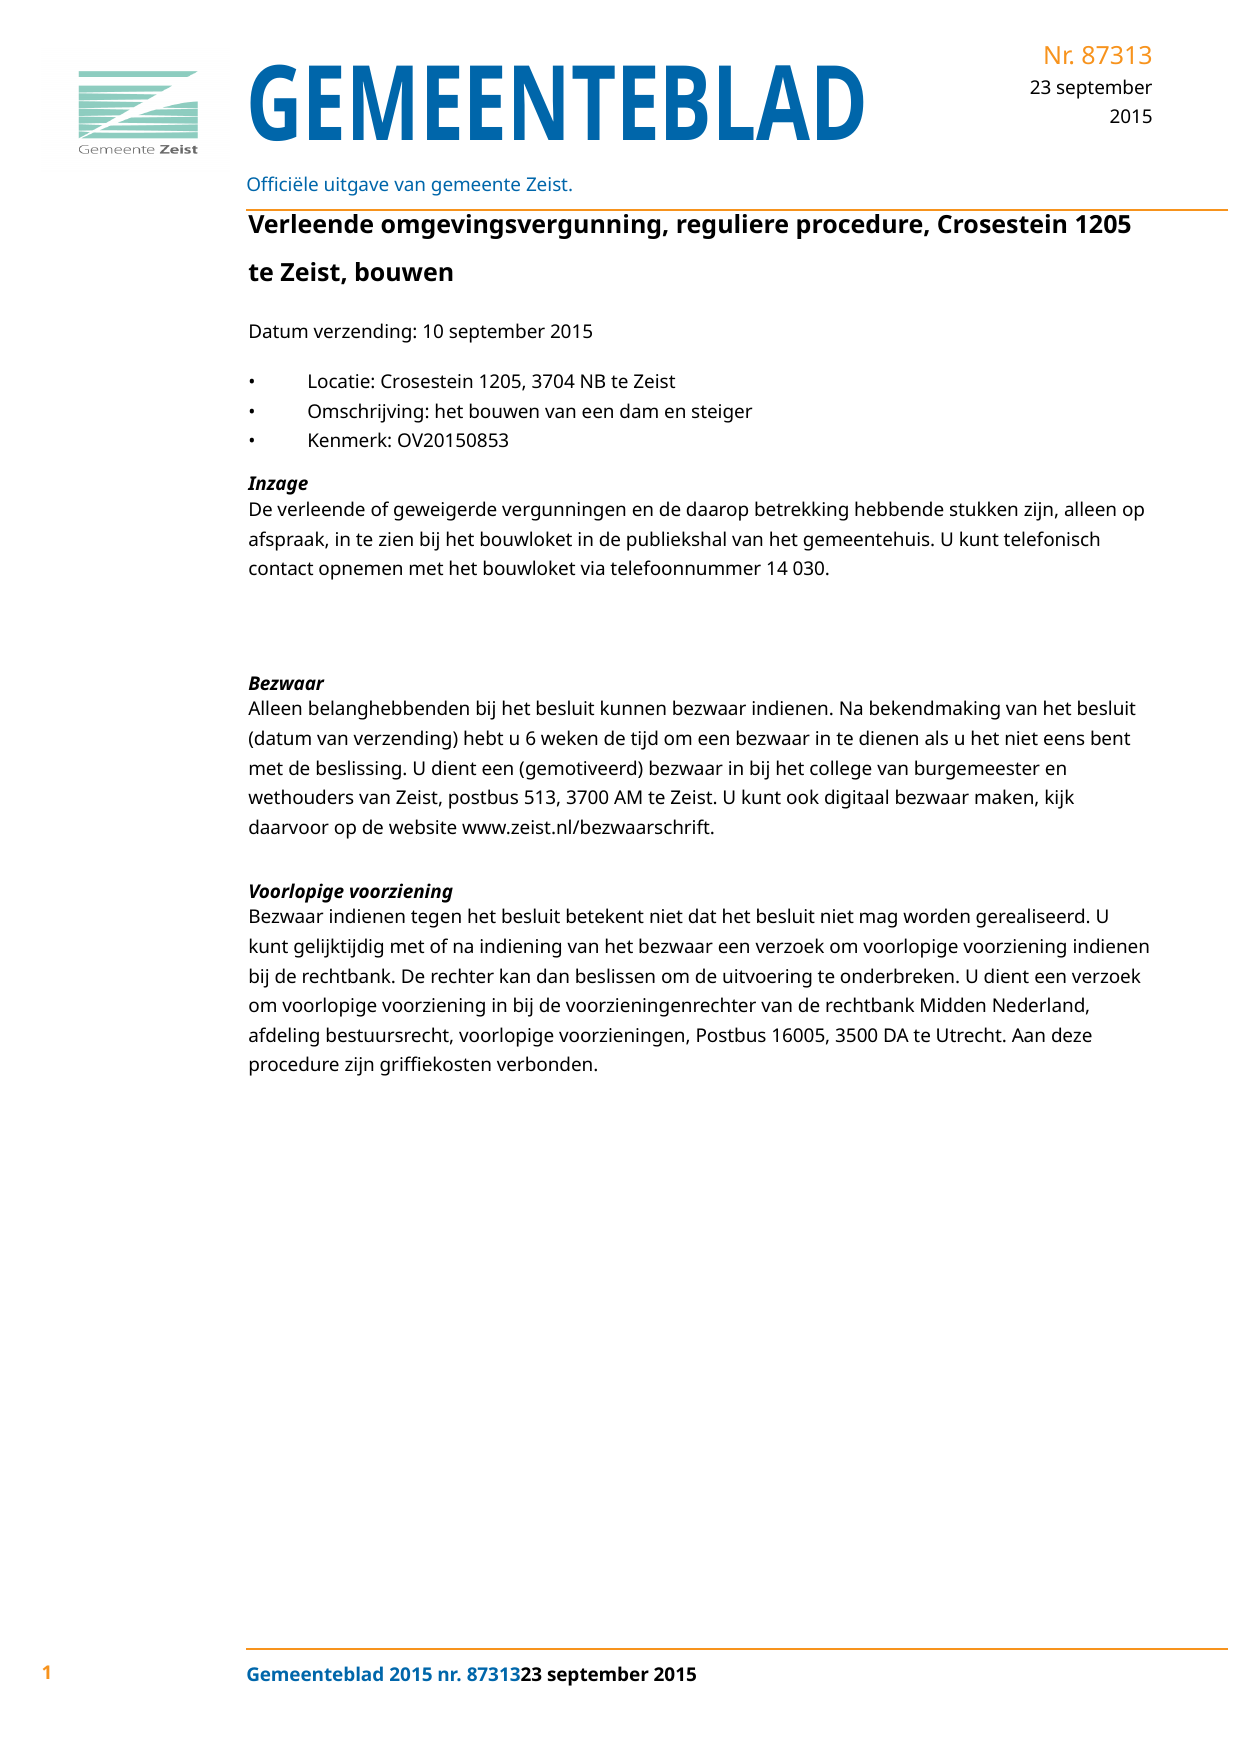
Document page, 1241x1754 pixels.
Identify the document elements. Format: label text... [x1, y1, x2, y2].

text Datum verzending: 10 september 2015 [248, 318, 1152, 344]
text Voorlopige voorziening [248, 878, 1152, 904]
list Omschrijving: het bouwen van een dam en steiger [248, 398, 1152, 424]
text Bezwaar indienen tegen het besluit betekent niet dat het besluit niet mag worden gerealiseerd. U kunt gelijktijdig met of na indiening van het bezwaar een verzoek om voorlopige voorziening indienen bij de rechtbank. De rechter kan dan beslissen om de uitvoering te onderbreken. U dient een verzoek om voorlopige voorziening in bij de voorzieningenrechter van de rechtbank Midden Nederland, afdeling bestuursrecht, voorlopige voorzieningen, Postbus 16005, 3500 DA te Utrecht. Aan deze procedure zijn griffiekosten verbonden. [248, 904, 1152, 1077]
picture [41, 47, 231, 172]
text Bezwaar [248, 670, 1152, 696]
text Inzage [248, 471, 1152, 496]
text De verleende of geweigerde vergunningen en de daarop betrekking hebbende stukken zijn, alleen op afspraak, in te zien bij het bouwloket in de publiekshal van het gemeentehuis. U kunt telefonisch contact opnemen met het bouwloket via telefoonnummer 14 030. [248, 496, 1152, 581]
text Alleen belanghebbenden bij het besluit kunnen bezwaar indienen. Na bekendmaking van het besluit (datum van verzending) hebt u 6 weken de tijd om een bezwaar in te dienen als u het niet eens bent met de beslissing. U dient een (gemotiveerd) bezwaar in bij het college van burgemeester en wethouders van Zeist, postbus 513, 3700 AM te Zeist. U kunt ook digitaal bezwaar maken, kijk daarvoor op de website www.zeist.nl/bezwaarschrift. [248, 696, 1152, 840]
list Kenmerk: OV20150853 [248, 427, 1152, 453]
list Locatie: Crosestein 1205, 3704 NB te Zeist [248, 368, 1152, 394]
text Verleende omgevingsvergunning, reguliere procedure, Crosestein 1205 te Zeist, bouwen [248, 211, 1152, 288]
